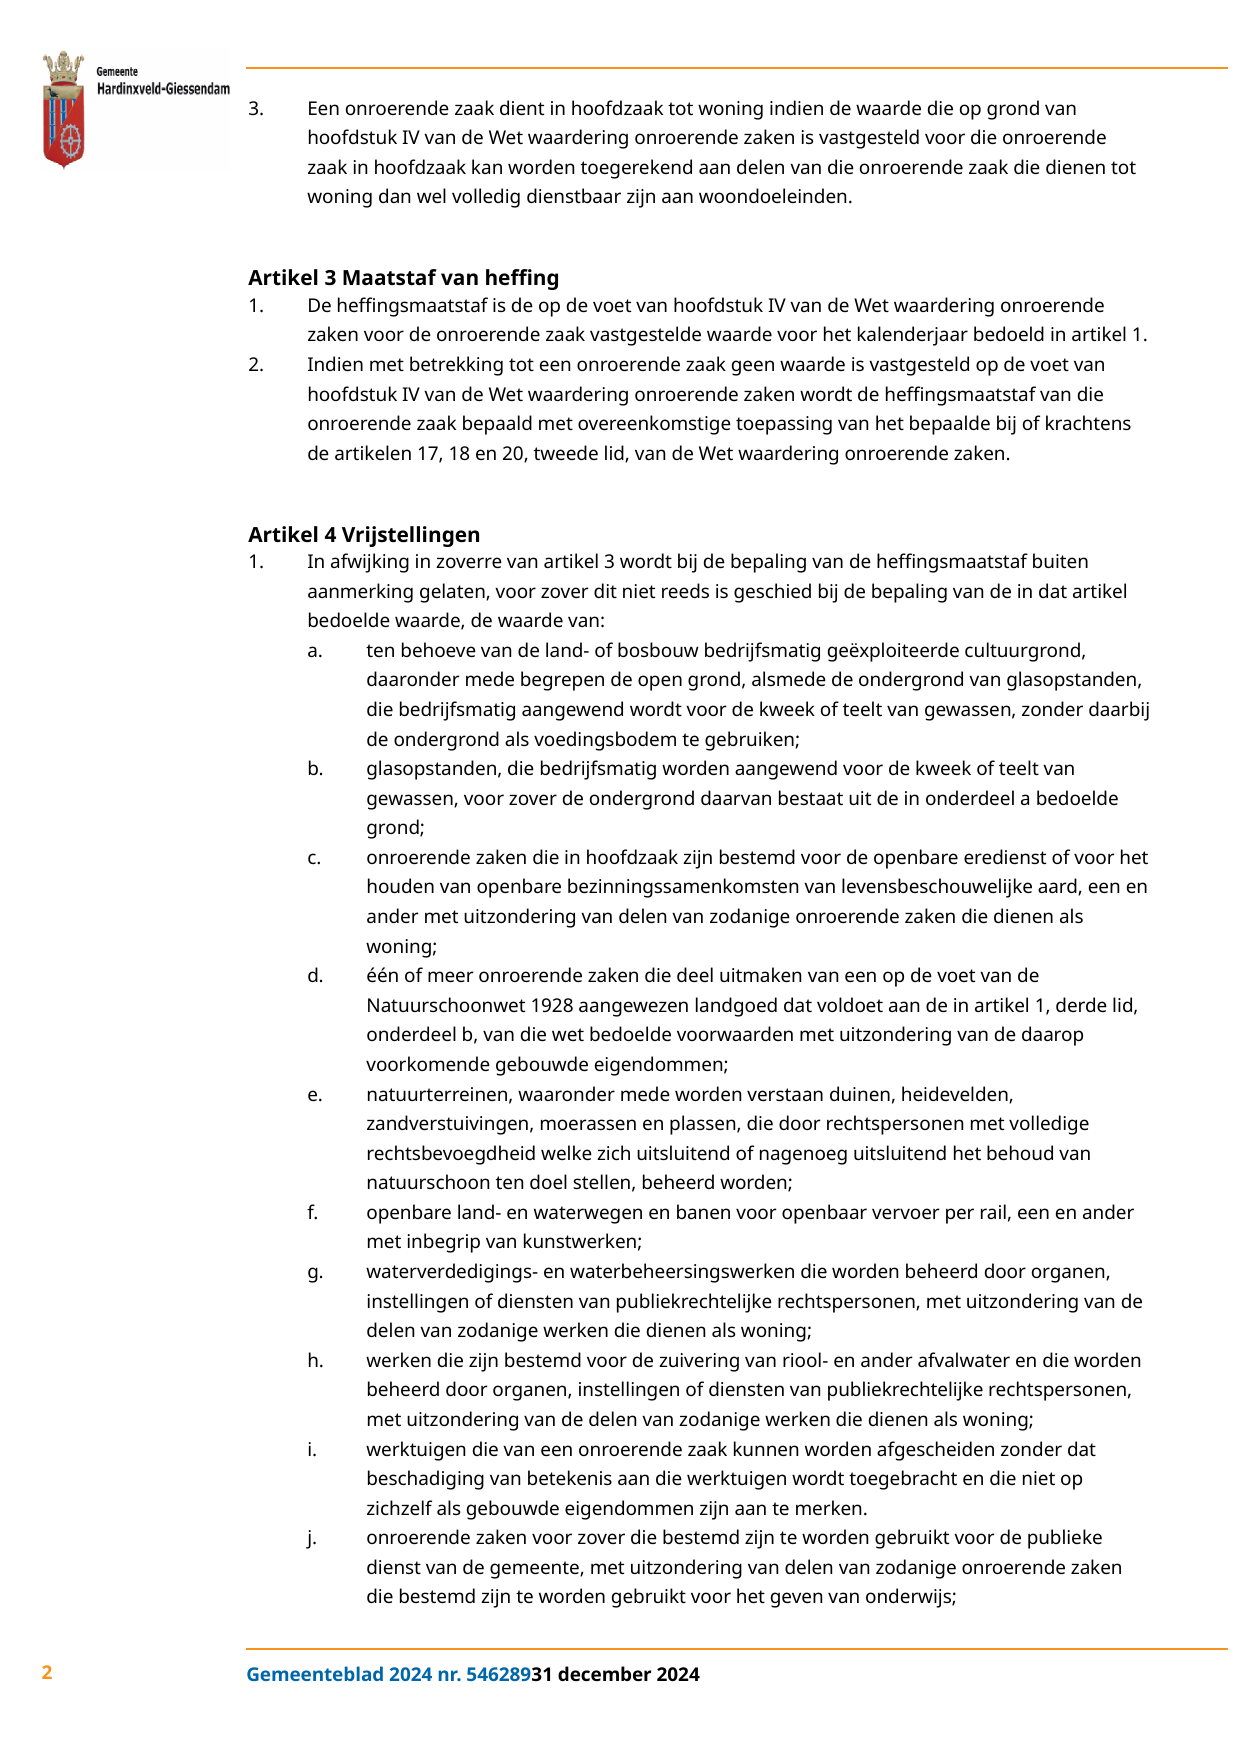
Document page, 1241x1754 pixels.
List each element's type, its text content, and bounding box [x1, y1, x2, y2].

list werken die zijn bestemd voor de zuivering van riool- en ander afvalwater en die worden beheerd door organen, instellingen of diensten van publiekrechtelijke rechtspersonen, met uitzondering van de delen van zodanige werken die dienen als woning; [307, 1347, 1152, 1432]
list Een onroerende zaak dient in hoofdzaak tot woning indien de waarde die op grond van hoofdstuk IV van de Wet waardering onroerende zaken is vastgesteld voor die onroerende zaak in hoofdzaak kan worden toegerekend aan delen van die onroerende zaak die dienen tot woning dan wel volledig dienstbaar zijn aan woondoeleinden. [248, 95, 1152, 209]
list In afwijking in zoverre van artikel 3 wordt bij de bepaling van de heffingsmaatstaf buiten aanmerking gelaten, voor zover dit niet reeds is geschied bij de bepaling van de in dat artikel bedoelde waarde, de waarde van: [248, 548, 1152, 633]
list onroerende zaken voor zover die bestemd zijn te worden gebruikt voor de publieke dienst van de gemeente, met uitzondering van delen van zodanige onroerende zaken die bestemd zijn te worden gebruikt voor het geven van onderwijs; [307, 1524, 1152, 1609]
list ten behoeve van de land- of bosbouw bedrijfsmatig geëxploiteerde cultuurgrond, daaronder mede begrepen de open grond, alsmede de ondergrond van glasopstanden, die bedrijfsmatig aangewend wordt voor de kweek of teelt van gewassen, zonder daarbij de ondergrond als voedingsbodem te gebruiken; [307, 637, 1152, 752]
list Indien met betrekking tot een onroerende zaak geen waarde is vastgesteld op de voet van hoofdstuk IV van de Wet waardering onroerende zaken wordt de heffingsmaatstaf van die onroerende zaak bepaald met overeenkomstige toepassing van het bepaalde bij of krachtens de artikelen 17, 18 en 20, tweede lid, van de Wet waardering onroerende zaken. [248, 351, 1152, 466]
list werktuigen die van een onroerende zaak kunnen worden afgescheiden zonder dat beschadiging van betekenis aan die werktuigen wordt toegebracht en die niet op zichzelf als gebouwde eigendommen zijn aan te merken. [307, 1436, 1152, 1521]
list De heffingsmaatstaf is de op de voet van hoofdstuk IV van de Wet waardering onroerende zaken voor de onroerende zaak vastgestelde waarde voor het kalenderjaar bedoeld in artikel 1. [248, 292, 1152, 347]
list waterverdedigings- en waterbeheersingswerken die worden beheerd door organen, instellingen of diensten van publiekrechtelijke rechtspersonen, met uitzondering van de delen van zodanige werken die dienen als woning; [307, 1258, 1152, 1343]
list onroerende zaken die in hoofdzaak zijn bestemd voor de openbare eredienst of voor het houden van openbare bezinningssamenkomsten van levensbeschouwelijke aard, een en ander met uitzondering van delen van zodanige onroerende zaken die dienen als woning; [307, 844, 1152, 959]
text Artikel 4 Vrijstellingen [248, 520, 1152, 548]
text Artikel 3 Maatstaf van heffing [248, 263, 1152, 292]
list openbare land- en waterwegen en banen voor openbaar vervoer per rail, een en ander met inbegrip van kunstwerken; [307, 1199, 1152, 1254]
list één of meer onroerende zaken die deel uitmaken van een op de voet van de Natuurschoonwet 1928 aangewezen landgoed dat voldoet aan de in artikel 1, derde lid, onderdeel b, van die wet bedoelde voorwaarden met uitzondering van de daarop voorkomende gebouwde eigendommen; [307, 962, 1152, 1077]
list natuurterreinen, waaronder mede worden verstaan duinen, heidevelden, zandverstuivingen, moerassen en plassen, die door rechtspersonen met volledige rechtsbevoegdheid welke zich uitsluitend of nagenoeg uitsluitend het behoud van natuurschoon ten doel stellen, beheerd worden; [307, 1081, 1152, 1195]
picture [41, 47, 231, 172]
list glasopstanden, die bedrijfsmatig worden aangewend voor de kweek of teelt van gewassen, voor zover de ondergrond daarvan bestaat uit de in onderdeel a bedoelde grond; [307, 755, 1152, 840]
